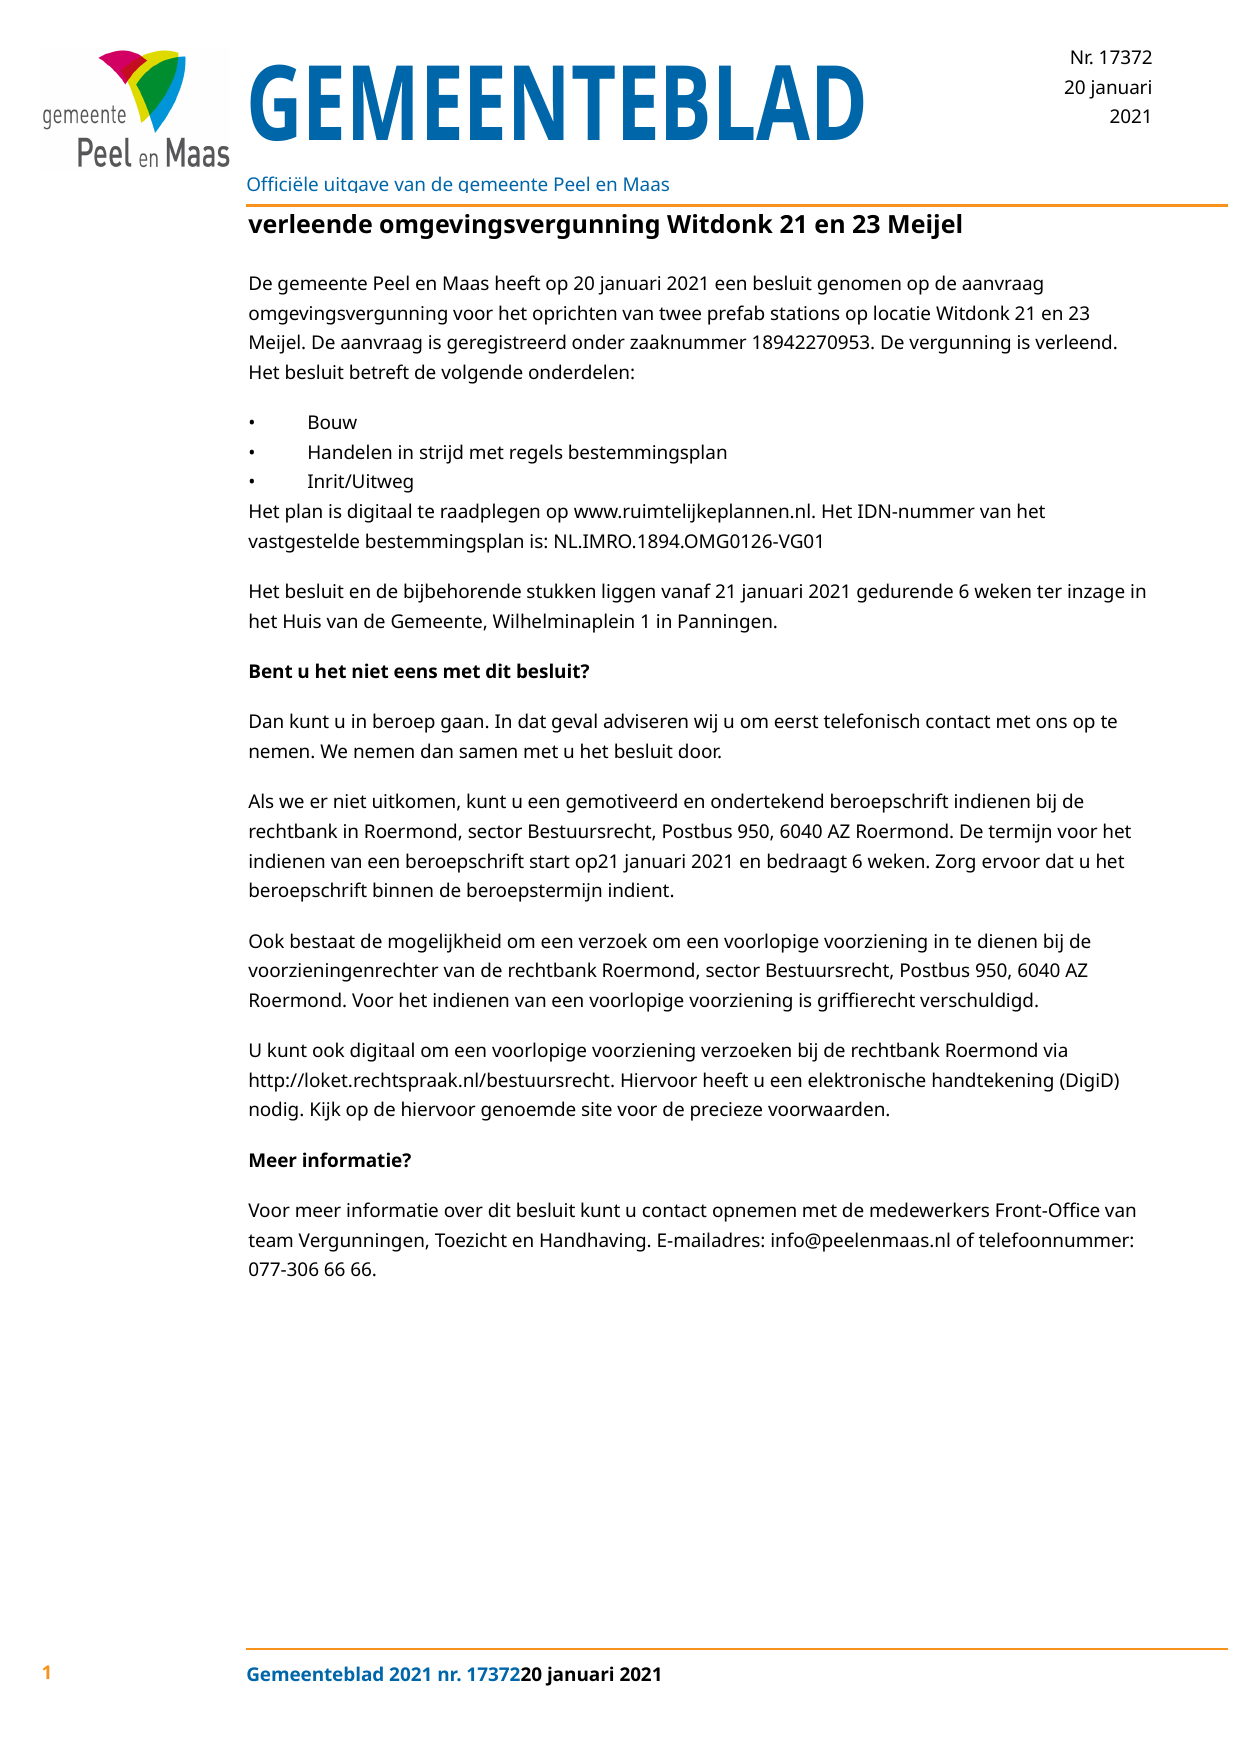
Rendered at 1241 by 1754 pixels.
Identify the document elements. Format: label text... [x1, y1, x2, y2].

text Bent u het niet eens met dit besluit? [248, 658, 1152, 684]
picture [41, 47, 231, 172]
text Meer informatie? [248, 1147, 1152, 1173]
text Als we er niet uitkomen, kunt u een gemotiveerd en ondertekend beroepschrift indienen bij de rechtbank in Roermond, sector Bestuursrecht, Postbus 950, 6040 AZ Roermond. De termijn voor het indienen van een beroepschrift start op21 januari 2021 en bedraagt 6 weken. Zorg ervoor dat u het beroepschrift binnen de beroepstermijn indient. [248, 789, 1152, 903]
list Inrit/Uitweg [248, 469, 1152, 494]
text Dan kunt u in beroep gaan. In dat geval adviseren wij u om eerst telefonisch contact met ons op te nemen. We nemen dan samen met u het besluit door. [248, 709, 1152, 764]
list Bouw [248, 409, 1152, 435]
text De gemeente Peel en Maas heeft op 20 januari 2021 een besluit genomen op de aanvraag omgevingsvergunning voor het oprichten van twee prefab stations op locatie Witdonk 21 en 23 Meijel. De aanvraag is geregistreerd onder zaaknummer 18942270953. De vergunning is verleend. Het besluit betreft de volgende onderdelen: [248, 270, 1152, 385]
text Het besluit en de bijbehorende stukken liggen vanaf 21 januari 2021 gedurende 6 weken ter inzage in het Huis van de Gemeente, Wilhelminaplein 1 in Panningen. [248, 578, 1152, 633]
text Ook bestaat de mogelijkheid om een verzoek om een voorlopige voorziening in te dienen bij de voorzieningenrechter van de rechtbank Roermond, sector Bestuursrecht, Postbus 950, 6040 AZ Roermond. Voor het indienen van een voorlopige voorziening is griffierecht verschuldigd. [248, 928, 1152, 1013]
text verleende omgevingsvergunning Witdonk 21 en 23 Meijel [248, 207, 1152, 241]
text Het plan is digitaal te raadplegen op www.ruimtelijkeplannen.nl. Het IDN-nummer van het vastgestelde bestemmingsplan is: NL.IMRO.1894.OMG0126-VG01 [248, 498, 1152, 553]
text U kunt ook digitaal om een voorlopige voorziening verzoeken bij de rechtbank Roermond via http://loket.rechtspraak.nl/bestuursrecht. Hiervoor heeft u een elektronische handtekening (DigiD) nodig. Kijk op de hiervoor genoemde site voor de precieze voorwaarden. [248, 1037, 1152, 1122]
text Voor meer informatie over dit besluit kunt u contact opnemen met de medewerkers Front-Office van team Vergunningen, Toezicht en Handhaving. E-mailadres: info@peelenmaas.nl of telefoonnummer: 077-306 66 66. [248, 1197, 1152, 1282]
list Handelen in strijd met regels bestemmingsplan [248, 439, 1152, 465]
